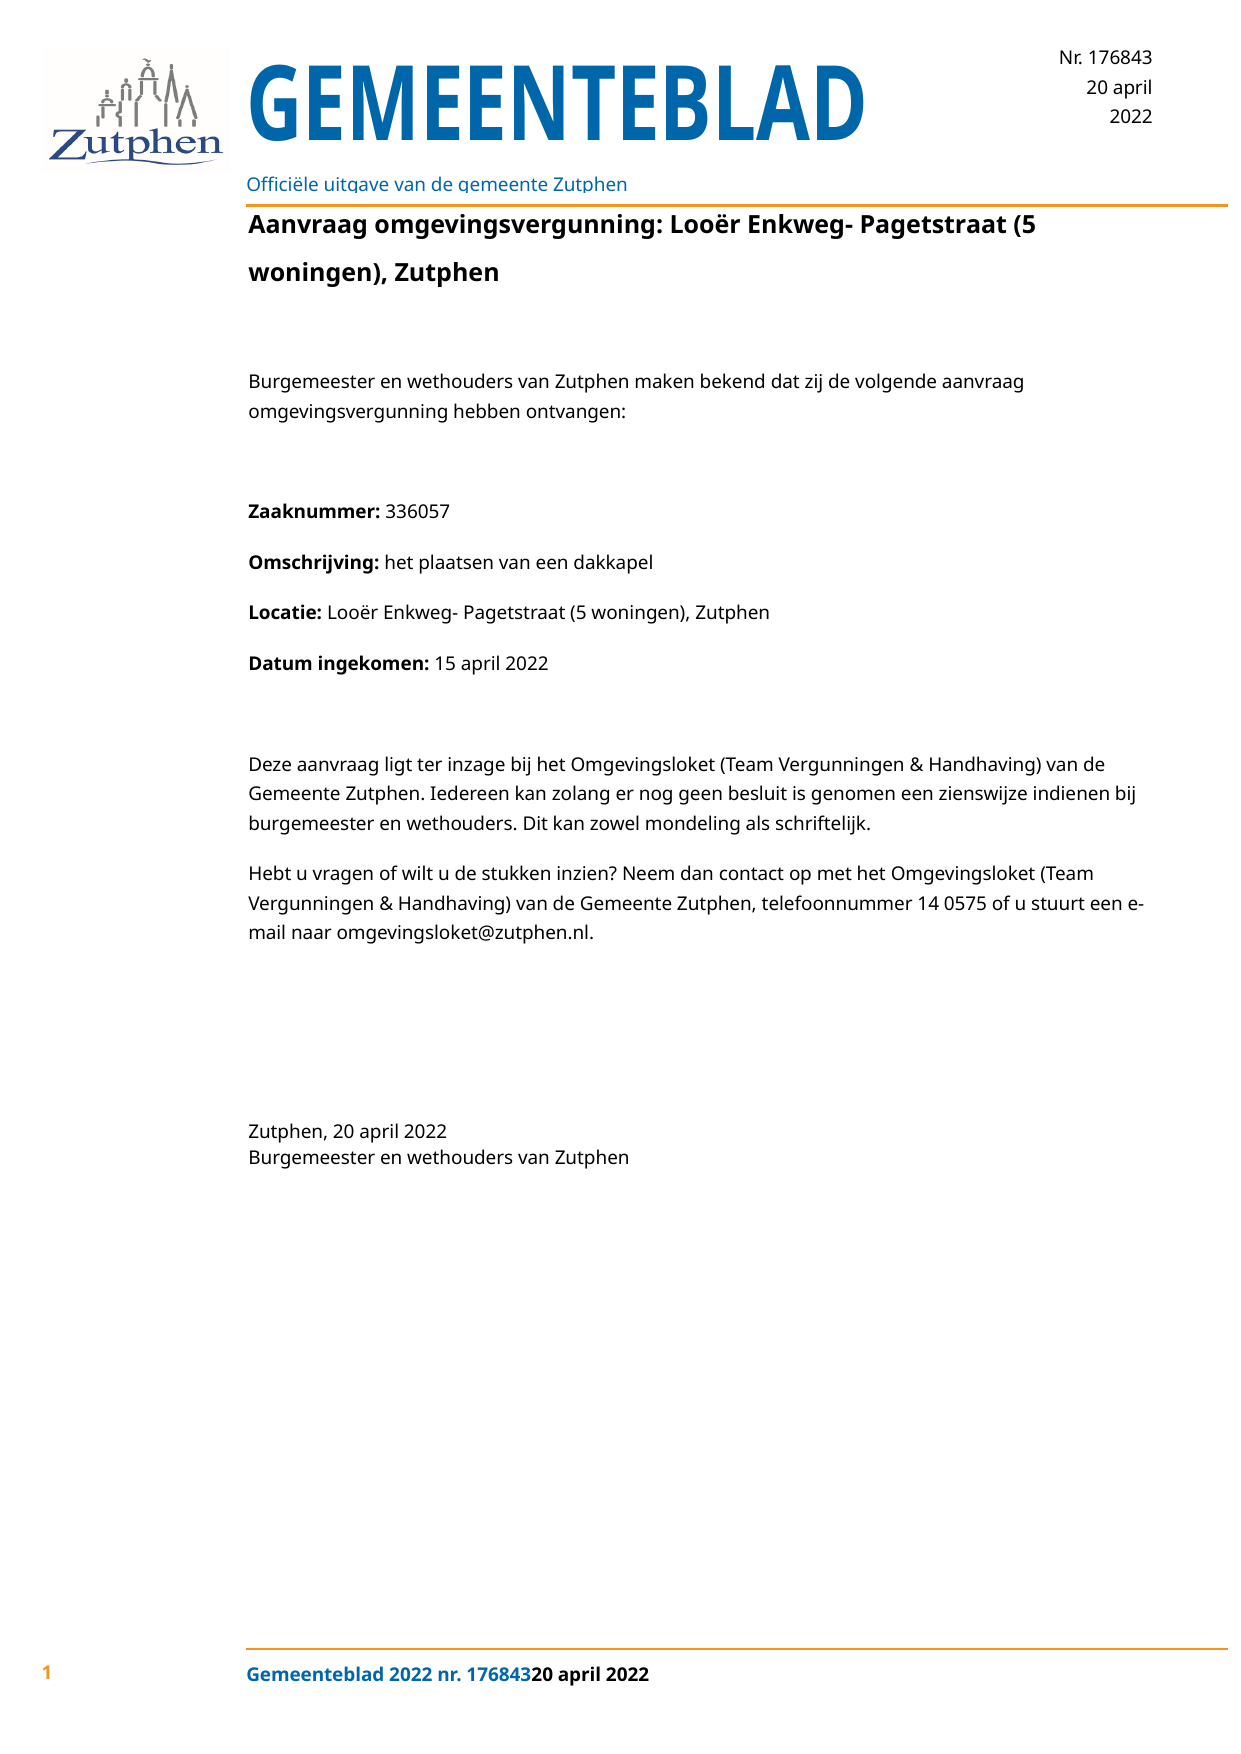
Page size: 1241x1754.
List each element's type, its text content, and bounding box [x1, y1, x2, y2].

text Aanvraag omgevingsvergunning: Looër Enkweg- Pagetstraat (5 woningen), Zutphen [248, 207, 1152, 288]
text Omschrijving: het plaatsen van een dakkapel [248, 549, 1152, 575]
text Hebt u vragen of wilt u de stukken inzien? Neem dan contact op met het Omgevingsloket (Team Vergunningen & Handhaving) van de Gemeente Zutphen, telefoonnummer 14 0575 of u stuurt een e-mail naar omgevingsloket@zutphen.nl. [248, 860, 1152, 945]
text Locatie: Looër Enkweg- Pagetstraat (5 woningen), Zutphen [248, 599, 1152, 625]
text Deze aanvraag ligt ter inzage bij het Omgevingsloket (Team Vergunningen & Handhaving) van de Gemeente Zutphen. Iedereen kan zolang er nog geen besluit is genomen een zienswijze indienen bij burgemeester en wethouders. Dit kan zowel mondeling als schriftelijk. [248, 751, 1152, 836]
text Zutphen, 20 april 2022 [248, 1119, 1152, 1144]
text Datum ingekomen: 15 april 2022 [248, 650, 1152, 676]
text Burgemeester en wethouders van Zutphen maken bekend dat zij de volgende aanvraag omgevingsvergunning hebben ontvangen: [248, 368, 1152, 424]
text Burgemeester en wethouders van Zutphen [248, 1144, 1152, 1170]
text Zaaknummer: 336057 [248, 499, 1152, 524]
picture [41, 47, 231, 172]
